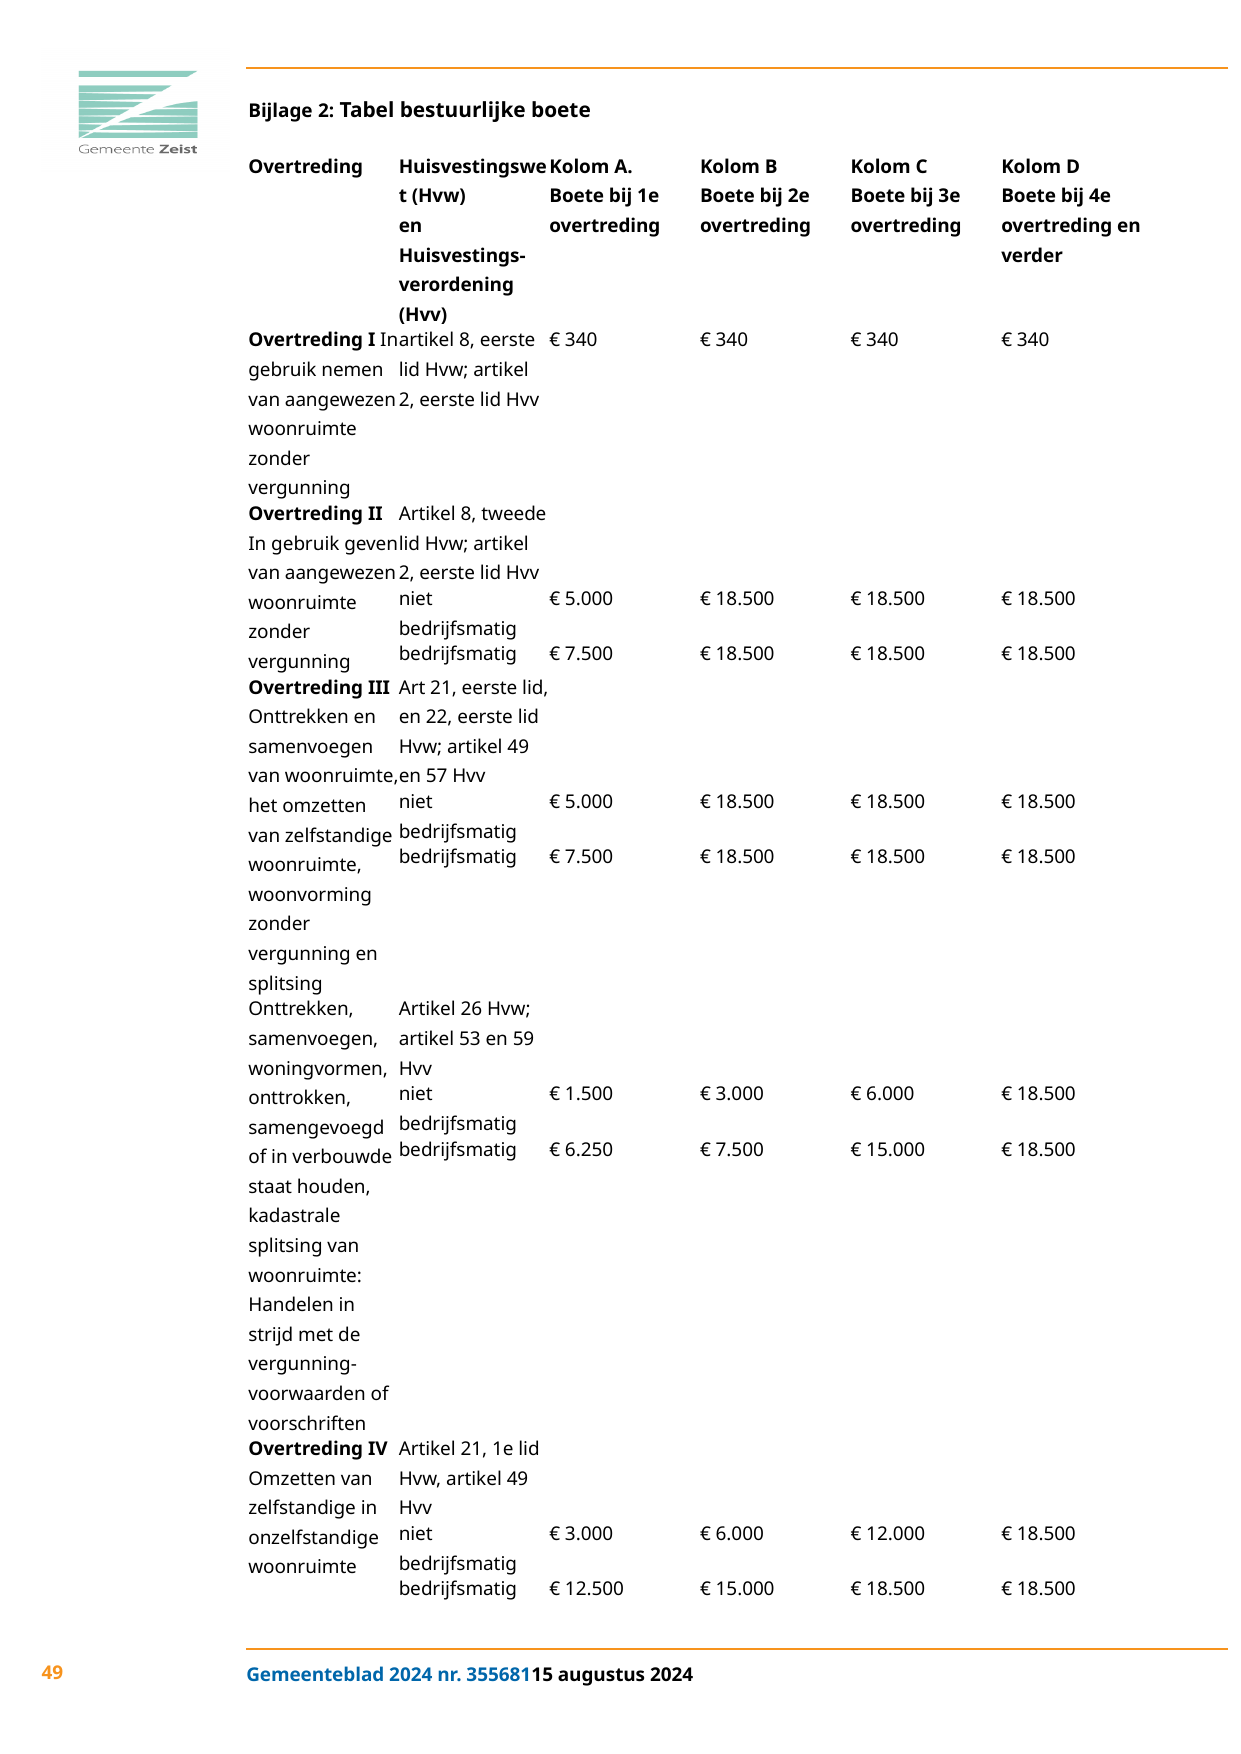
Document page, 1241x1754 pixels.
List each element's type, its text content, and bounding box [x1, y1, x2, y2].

table_cell Onttrekken, samenvoegen, woningvormen, onttrokken, samengevoegd of in verbouwde staat houden, kadastrale splitsing van woonruimte: Handelen in strijd met de vergunning-voorwaarden of voorschriften [248, 996, 398, 1435]
table_header Huisvestingswet (Hvw) en Huisvestings-verordening (Hvv) [399, 153, 549, 327]
table_cell Overtreding II In gebruik geven van aangewezen woonruimte zonder vergunning [248, 500, 398, 674]
table_cell € 18.500 [700, 844, 850, 996]
table_cell [850, 996, 1001, 1080]
table_cell bedrijfsmatig [399, 1576, 549, 1601]
table_cell € 5.000 [549, 789, 700, 844]
table_cell € 18.500 [700, 641, 850, 674]
table_cell € 15.000 [700, 1576, 850, 1601]
table_cell Art 21, eerste lid, en 22, eerste lid Hvw; artikel 49 en 57 Hvv [399, 674, 549, 788]
table_cell € 18.500 [1001, 1520, 1152, 1576]
table_cell [549, 1435, 700, 1520]
table_cell € 18.500 [850, 1576, 1001, 1601]
table_cell artikel 8, eerste lid Hvw; artikel 2, eerste lid Hvv [399, 327, 549, 500]
table_cell [549, 996, 700, 1080]
picture [41, 47, 231, 172]
table_cell bedrijfsmatig [399, 641, 549, 674]
table_cell € 12.500 [549, 1576, 700, 1601]
table_cell € 18.500 [1001, 789, 1152, 844]
table_cell € 18.500 [1001, 585, 1152, 641]
table_cell € 7.500 [549, 641, 700, 674]
table_cell Overtreding IV Omzetten van zelfstandige in onzelfstandige woonruimte [248, 1435, 398, 1601]
table_cell niet bedrijfsmatig [399, 789, 549, 844]
table_cell [850, 1435, 1001, 1520]
table_cell [1001, 996, 1152, 1080]
table_cell € 18.500 [1001, 1080, 1152, 1136]
table_header Kolom C Boete bij 3e overtreding [850, 153, 1001, 327]
table_header Kolom D Boete bij 4e overtreding en verder [1001, 153, 1152, 327]
table_cell [700, 500, 850, 585]
table_cell niet bedrijfsmatig [399, 585, 549, 641]
table_cell € 18.500 [850, 844, 1001, 996]
table_cell [700, 674, 850, 788]
text Bijlage 2: Tabel bestuurlijke boete [248, 95, 1152, 123]
table_cell € 340 [700, 327, 850, 500]
table_cell [700, 996, 850, 1080]
table_cell € 15.000 [850, 1136, 1001, 1435]
table_cell Artikel 8, tweede lid Hvw; artikel 2, eerste lid Hvv [399, 500, 549, 585]
table_cell € 6.250 [549, 1136, 700, 1435]
table_cell € 18.500 [700, 585, 850, 641]
table_cell € 340 [549, 327, 700, 500]
table_cell € 3.000 [549, 1520, 700, 1576]
table_cell Artikel 21, 1e lid Hvw, artikel 49 Hvv [399, 1435, 549, 1520]
table_cell niet bedrijfsmatig [399, 1080, 549, 1136]
table_cell € 340 [1001, 327, 1152, 500]
table_cell € 18.500 [1001, 1136, 1152, 1435]
table_cell [700, 1435, 850, 1520]
table_header Kolom B Boete bij 2e overtreding [700, 153, 850, 327]
table_cell Overtreding I In gebruik nemen van aangewezen woonruimte zonder vergunning [248, 327, 398, 500]
table_cell € 18.500 [1001, 641, 1152, 674]
table_cell € 6.000 [700, 1520, 850, 1576]
table_cell € 12.000 [850, 1520, 1001, 1576]
table_cell € 7.500 [700, 1136, 850, 1435]
table_cell niet bedrijfsmatig [399, 1520, 549, 1576]
table_cell [1001, 674, 1152, 788]
table_cell € 5.000 [549, 585, 700, 641]
table_header Overtreding [248, 153, 398, 327]
table_cell [549, 500, 700, 585]
table_cell € 6.000 [850, 1080, 1001, 1136]
table_cell Overtreding III Onttrekken en samenvoegen van woonruimte, het omzetten van zelfstandige woonruimte, woonvorming zonder vergunning en splitsing [248, 674, 398, 996]
table_cell [1001, 500, 1152, 585]
table_cell € 18.500 [850, 585, 1001, 641]
table_cell [850, 674, 1001, 788]
table_cell € 18.500 [850, 641, 1001, 674]
table_cell [850, 500, 1001, 585]
table_cell bedrijfsmatig [399, 1136, 549, 1435]
table_cell € 3.000 [700, 1080, 850, 1136]
table_header Kolom A. Boete bij 1e overtreding [549, 153, 700, 327]
table_cell € 1.500 [549, 1080, 700, 1136]
table_cell € 18.500 [1001, 1576, 1152, 1601]
table_cell [549, 674, 700, 788]
table_cell € 18.500 [700, 789, 850, 844]
table_cell € 7.500 [549, 844, 700, 996]
table_cell € 340 [850, 327, 1001, 500]
table_cell Artikel 26 Hvw; artikel 53 en 59 Hvv [399, 996, 549, 1080]
table_cell bedrijfsmatig [399, 844, 549, 996]
table_cell € 18.500 [850, 789, 1001, 844]
table_cell € 18.500 [1001, 844, 1152, 996]
table_cell [1001, 1435, 1152, 1520]
